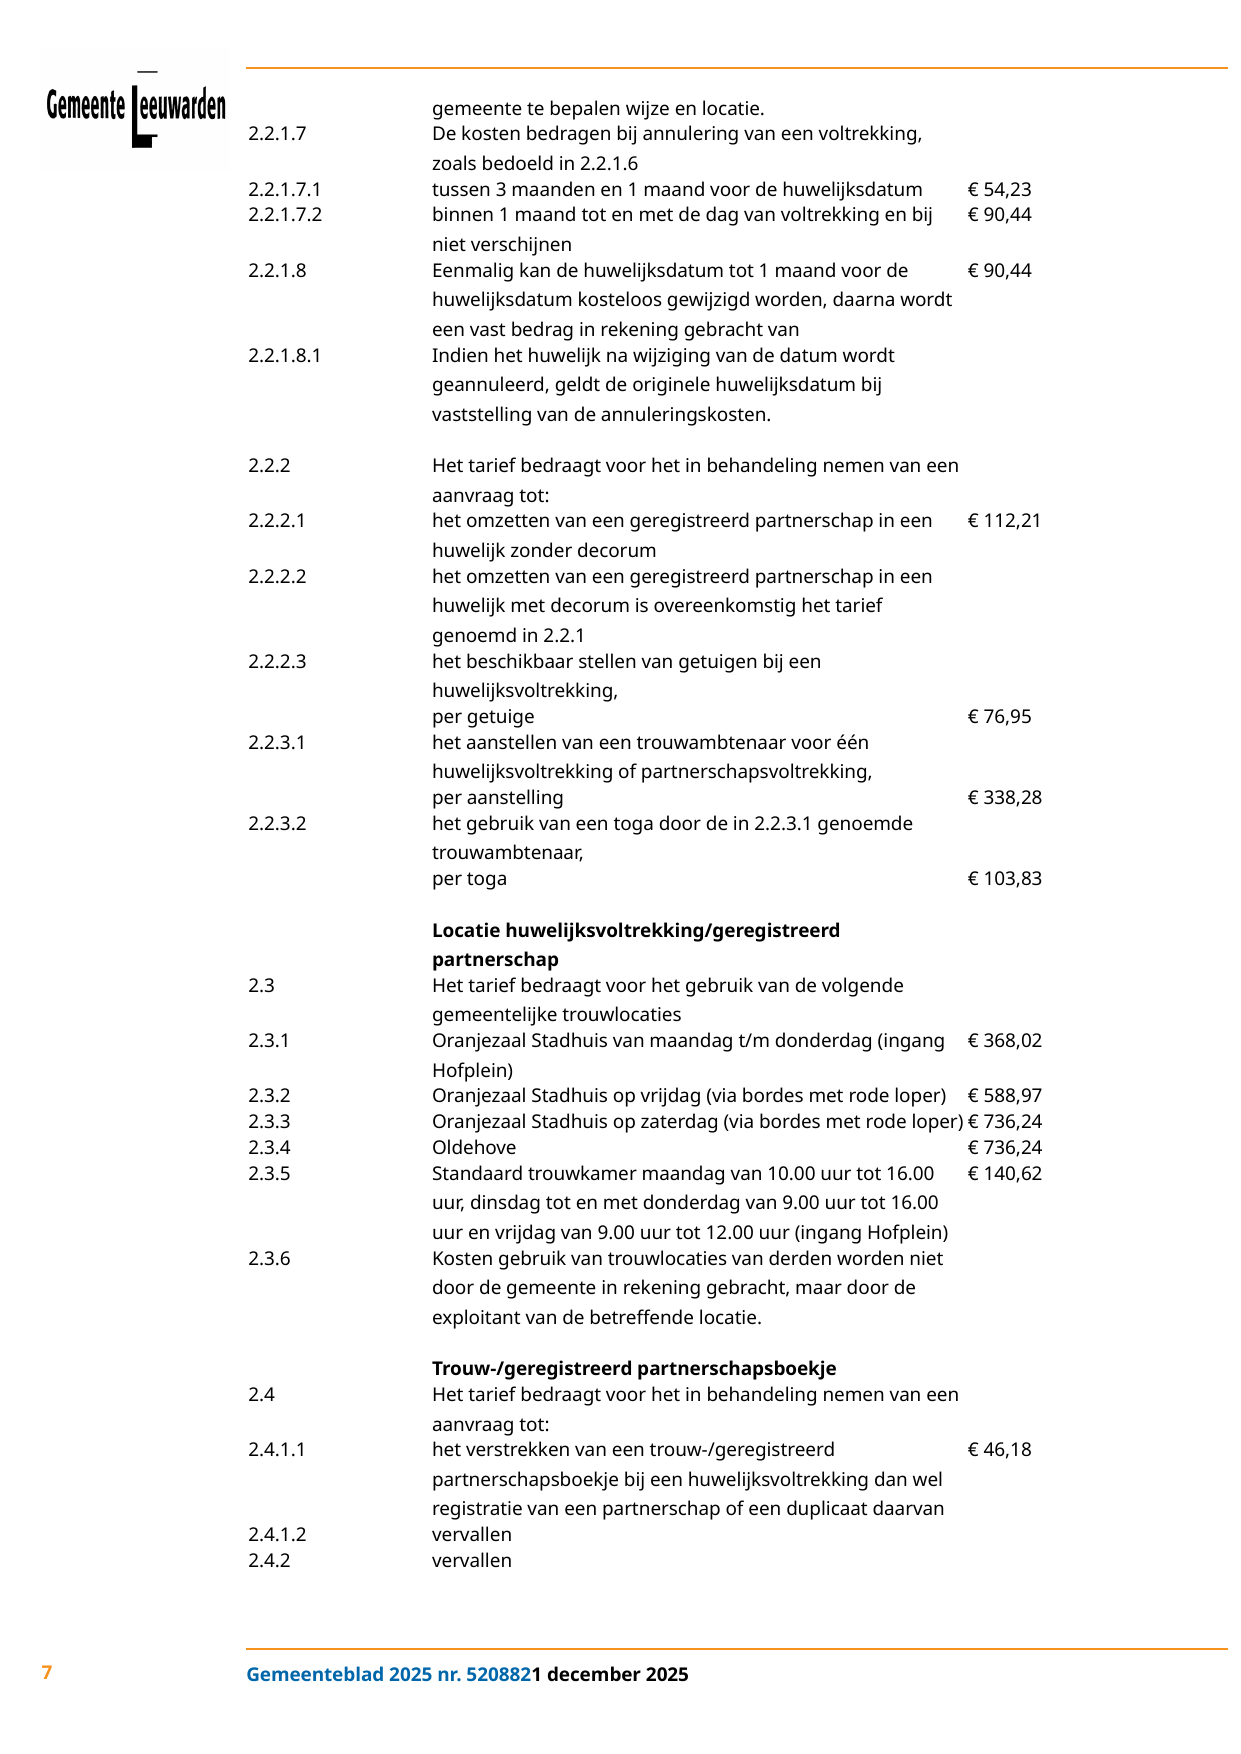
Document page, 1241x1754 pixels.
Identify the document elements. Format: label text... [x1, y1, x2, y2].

table_cell € 103,83 [968, 865, 1152, 891]
table_cell [248, 1573, 432, 1598]
table_cell per getuige [432, 703, 968, 729]
table_cell 2.3.1 [248, 1028, 432, 1083]
table_cell [968, 563, 1152, 648]
table_cell € 54,23 [968, 176, 1152, 202]
table_cell [248, 1330, 432, 1355]
table_cell 2.3 [248, 972, 432, 1027]
table_cell Eenmalig kan de huwelijksdatum tot 1 maand voor de huwelijksdatum kosteloos gewijzigd worden, daarna wordt een vast bedrag in rekening gebracht van [432, 257, 968, 342]
table_cell [968, 1330, 1152, 1355]
table_cell Het tarief bedraagt voor het in behandeling nemen van een aanvraag tot: [432, 453, 968, 508]
table_cell Trouw-/geregistreerd partnerschapsboekje [432, 1355, 968, 1381]
table_cell het omzetten van een geregistreerd partnerschap in een huwelijk met decorum is overeenkomstig het tarief genoemd in 2.2.1 [432, 563, 968, 648]
table_cell [248, 703, 432, 729]
table_cell [248, 784, 432, 810]
table_cell 2.2.1.7 [248, 121, 432, 176]
table_cell 2.3.4 [248, 1134, 432, 1160]
table_cell 2.2.1.8.1 [248, 342, 432, 427]
table_cell € 736,24 [968, 1134, 1152, 1160]
table_cell Oranjezaal Stadhuis van maandag t/m donderdag (ingang Hofplein) [432, 1028, 968, 1083]
table_cell [432, 427, 968, 452]
table_cell [968, 1355, 1152, 1381]
table_cell het beschikbaar stellen van getuigen bij een huwelijksvoltrekking, [432, 648, 968, 703]
table_cell [968, 95, 1152, 121]
table_cell [968, 1547, 1152, 1573]
table_cell [248, 891, 432, 917]
table_cell 2.2.2 [248, 453, 432, 508]
table_cell [248, 1355, 432, 1381]
table_cell Locatie huwelijksvoltrekking/geregistreerd partnerschap [432, 917, 968, 972]
table_cell het omzetten van een geregistreerd partnerschap in een huwelijk zonder decorum [432, 508, 968, 563]
table_cell 2.3.5 [248, 1160, 432, 1245]
table_cell [432, 1573, 968, 1598]
table_cell [248, 865, 432, 891]
table_cell Oranjezaal Stadhuis op zaterdag (via bordes met rode loper) [432, 1109, 968, 1134]
table_cell € 338,28 [968, 784, 1152, 810]
table_cell per toga [432, 865, 968, 891]
table_cell het verstrekken van een trouw-/geregistreerd partnerschapsboekje bij een huwelijksvoltrekking dan wel registratie van een partnerschap of een duplicaat daarvan [432, 1436, 968, 1521]
table_cell € 76,95 [968, 703, 1152, 729]
table_cell vervallen [432, 1547, 968, 1573]
table_cell Kosten gebruik van trouwlocaties van derden worden niet door de gemeente in rekening gebracht, maar door de exploitant van de betreffende locatie. [432, 1245, 968, 1330]
table_cell € 90,44 [968, 202, 1152, 257]
table_cell binnen 1 maand tot en met de dag van voltrekking en bij niet verschijnen [432, 202, 968, 257]
table_cell [968, 1245, 1152, 1330]
table_cell tussen 3 maanden en 1 maand voor de huwelijksdatum [432, 176, 968, 202]
table_cell vervallen [432, 1521, 968, 1547]
table_cell [968, 972, 1152, 1027]
table_cell [968, 342, 1152, 427]
table_cell De kosten bedragen bij annulering van een voltrekking, zoals bedoeld in 2.2.1.6 [432, 121, 968, 176]
table_cell [968, 1573, 1152, 1598]
table_cell gemeente te bepalen wijze en locatie. [432, 95, 968, 121]
table_cell € 736,24 [968, 1109, 1152, 1134]
table_cell [248, 427, 432, 452]
table_cell 2.2.2.3 [248, 648, 432, 703]
table_cell 2.3.3 [248, 1109, 432, 1134]
table_cell 2.4.1.1 [248, 1436, 432, 1521]
table_cell [968, 1521, 1152, 1547]
table_cell [968, 729, 1152, 784]
table_cell 2.2.1.8 [248, 257, 432, 342]
table_cell € 46,18 [968, 1436, 1152, 1521]
table_cell per aanstelling [432, 784, 968, 810]
table_cell Oranjezaal Stadhuis op vrijdag (via bordes met rode loper) [432, 1083, 968, 1108]
table_cell 2.3.2 [248, 1083, 432, 1108]
table_cell [968, 1381, 1152, 1436]
table_cell [968, 917, 1152, 972]
table_cell Het tarief bedraagt voor het in behandeling nemen van een aanvraag tot: [432, 1381, 968, 1436]
table_cell Indien het huwelijk na wijziging van de datum wordt geannuleerd, geldt de originele huwelijksdatum bij vaststelling van de annuleringskosten. [432, 342, 968, 427]
table_cell 2.4 [248, 1381, 432, 1436]
table_cell € 140,62 [968, 1160, 1152, 1245]
table_cell [968, 453, 1152, 508]
table_cell 2.2.2.1 [248, 508, 432, 563]
table_cell [968, 427, 1152, 452]
table_cell [248, 917, 432, 972]
table_cell 2.2.3.2 [248, 810, 432, 865]
table_cell Standaard trouwkamer maandag van 10.00 uur tot 16.00 uur, dinsdag tot en met donderdag van 9.00 uur tot 16.00 uur en vrijdag van 9.00 uur tot 12.00 uur (ingang Hofplein) [432, 1160, 968, 1245]
table_cell [968, 121, 1152, 176]
table_cell het gebruik van een toga door de in 2.2.3.1 genoemde trouwambtenaar, [432, 810, 968, 865]
table_cell € 588,97 [968, 1083, 1152, 1108]
table_cell [248, 95, 432, 121]
picture [41, 47, 231, 172]
table_cell [432, 891, 968, 917]
table_cell 2.4.1.2 [248, 1521, 432, 1547]
table_cell 2.2.2.2 [248, 563, 432, 648]
table_cell [432, 1330, 968, 1355]
table_cell het aanstellen van een trouwambtenaar voor één huwelijksvoltrekking of partnerschapsvoltrekking, [432, 729, 968, 784]
table_cell 2.2.3.1 [248, 729, 432, 784]
table_cell [968, 810, 1152, 865]
table_cell [968, 891, 1152, 917]
table_cell € 112,21 [968, 508, 1152, 563]
table_cell Het tarief bedraagt voor het gebruik van de volgende gemeentelijke trouwlocaties [432, 972, 968, 1027]
table_cell € 90,44 [968, 257, 1152, 342]
table_cell € 368,02 [968, 1028, 1152, 1083]
table_cell 2.3.6 [248, 1245, 432, 1330]
table_cell Oldehove [432, 1134, 968, 1160]
table_cell [968, 648, 1152, 703]
table_cell 2.2.1.7.2 [248, 202, 432, 257]
table_cell 2.2.1.7.1 [248, 176, 432, 202]
table_cell 2.4.2 [248, 1547, 432, 1573]
